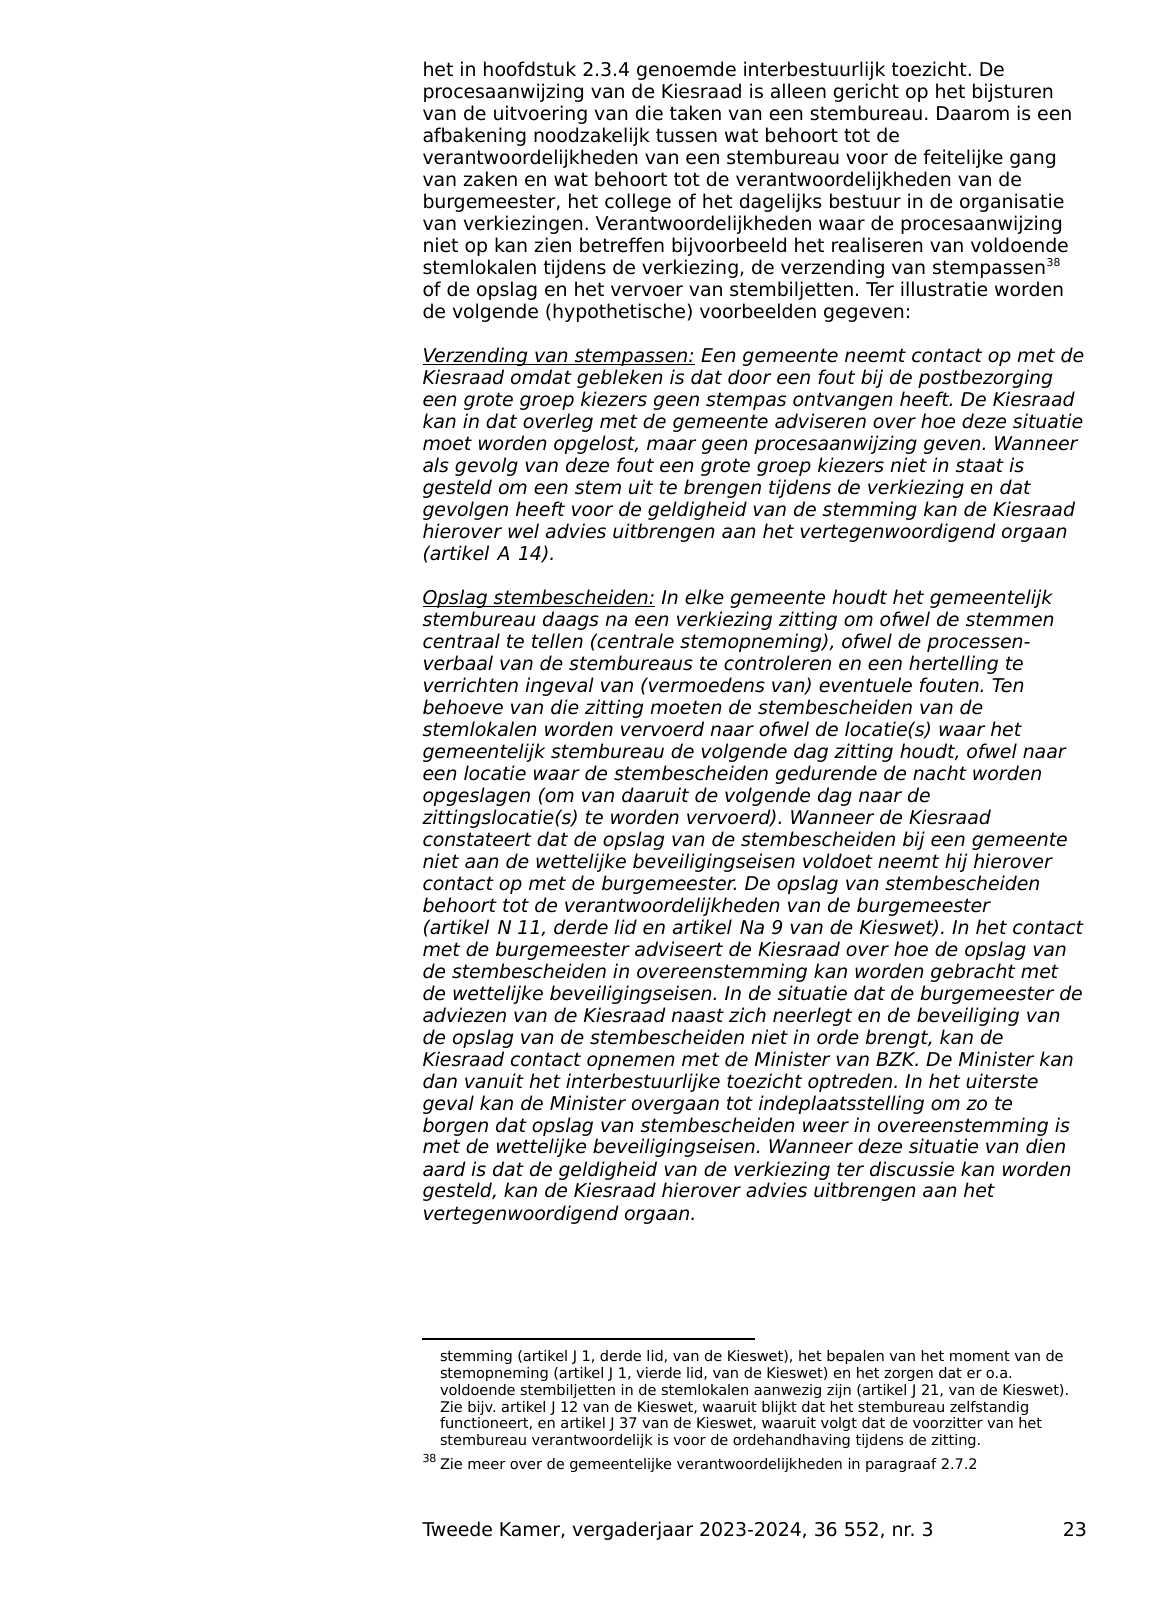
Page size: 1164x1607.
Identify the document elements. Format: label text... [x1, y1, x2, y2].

text Zie meer over de gemeentelijke verantwoordelijkheden in paragraaf 2.7.2 [422, 1452, 1087, 1474]
text het in hoofdstuk 2.3.4 genoemde interbestuurlijk toezicht. De procesaanwijzing van de Kiesraad is alleen gericht op het bijsturen van de uitvoering van die taken van een stembureau. Daarom is een afbakening noodzakelijk tussen wat behoort tot de verantwoordelijkheden van een stembureau voor de feitelijke gang van zaken en wat behoort tot de verantwoordelijkheden van de burgemeester, het college of het dagelijks bestuur in de organisatie van verkiezingen. Verantwoordelijkheden waar de procesaanwijzing niet op kan zien betreffen bijvoorbeeld het realiseren van voldoende stemlokalen tijdens de verkiezing, de verzending van stempassen of de opslag en het vervoer van stembiljetten. Ter illustratie worden de volgende (hypothetische) voorbeelden gegeven: [422, 59, 1087, 323]
text Opslag stembescheiden: In elke gemeente houdt het gemeentelijk stembureau daags na een verkiezing zitting om ofwel de stemmen centraal te tellen (centrale stemopneming), ofwel de processen-verbaal van de stembureaus te controleren en een hertelling te verrichten ingeval van (vermoedens van) eventuele fouten. Ten behoeve van die zitting moeten de stembescheiden van de stemlokalen worden vervoerd naar ofwel de locatie(s) waar het gemeentelijk stembureau de volgende dag zitting houdt, ofwel naar een locatie waar de stembescheiden gedurende de nacht worden opgeslagen (om van daaruit de volgende dag naar de zittingslocatie(s) te worden vervoerd). Wanneer de Kiesraad constateert dat de opslag van de stembescheiden bij een gemeente niet aan de wettelijke beveiligingseisen voldoet neemt hij hierover contact op met de burgemeester. De opslag van stembescheiden behoort tot de verantwoordelijkheden van de burgemeester (artikel N 11, derde lid en artikel Na 9 van de Kieswet). In het contact met de burgemeester adviseert de Kiesraad over hoe de opslag van de stembescheiden in overeenstemming kan worden gebracht met de wettelijke beveiligingseisen. In de situatie dat de burgemeester de adviezen van de Kiesraad naast zich neerlegt en de beveiliging van de opslag van de stembescheiden niet in orde brengt, kan de Kiesraad contact opnemen met de Minister van BZK. De Minister kan dan vanuit het interbestuurlijke toezicht optreden. In het uiterste geval kan de Minister overgaan tot indeplaatsstelling om zo te borgen dat opslag van stembescheiden weer in overeenstemming is met de wettelijke beveiligingseisen. Wanneer deze situatie van dien aard is dat de geldigheid van de verkiezing ter discussie kan worden gesteld, kan de Kiesraad hierover advies uitbrengen aan het vertegenwoordigend orgaan. [422, 587, 1087, 1224]
text Verzending van stempassen: Een gemeente neemt contact op met de Kiesraad omdat gebleken is dat door een fout bij de postbezorging een grote groep kiezers geen stempas ontvangen heeft. De Kiesraad kan in dat overleg met de gemeente adviseren over hoe deze situatie moet worden opgelost, maar geen procesaanwijzing geven. Wanneer als gevolg van deze fout een grote groep kiezers niet in staat is gesteld om een stem uit te brengen tijdens de verkiezing en dat gevolgen heeft voor de geldigheid van de stemming kan de Kiesraad hierover wel advies uitbrengen aan het vertegenwoordigend orgaan (artikel A 14). [422, 345, 1087, 565]
text stemming (artikel J 1, derde lid, van de Kieswet), het bepalen van het moment van de stemopneming (artikel J 1, vierde lid, van de Kieswet) en het zorgen dat er o.a. voldoende stembiljetten in de stemlokalen aanwezig zijn (artikel J 21, van de Kieswet). Zie bijv. artikel J 12 van de Kieswet, waaruit blijkt dat het stembureau zelfstandig functioneert, en artikel J 37 van de Kieswet, waaruit volgt dat de voorzitter van het stembureau verantwoordelijk is voor de ordehandhaving tijdens de zitting. [422, 1348, 1087, 1449]
